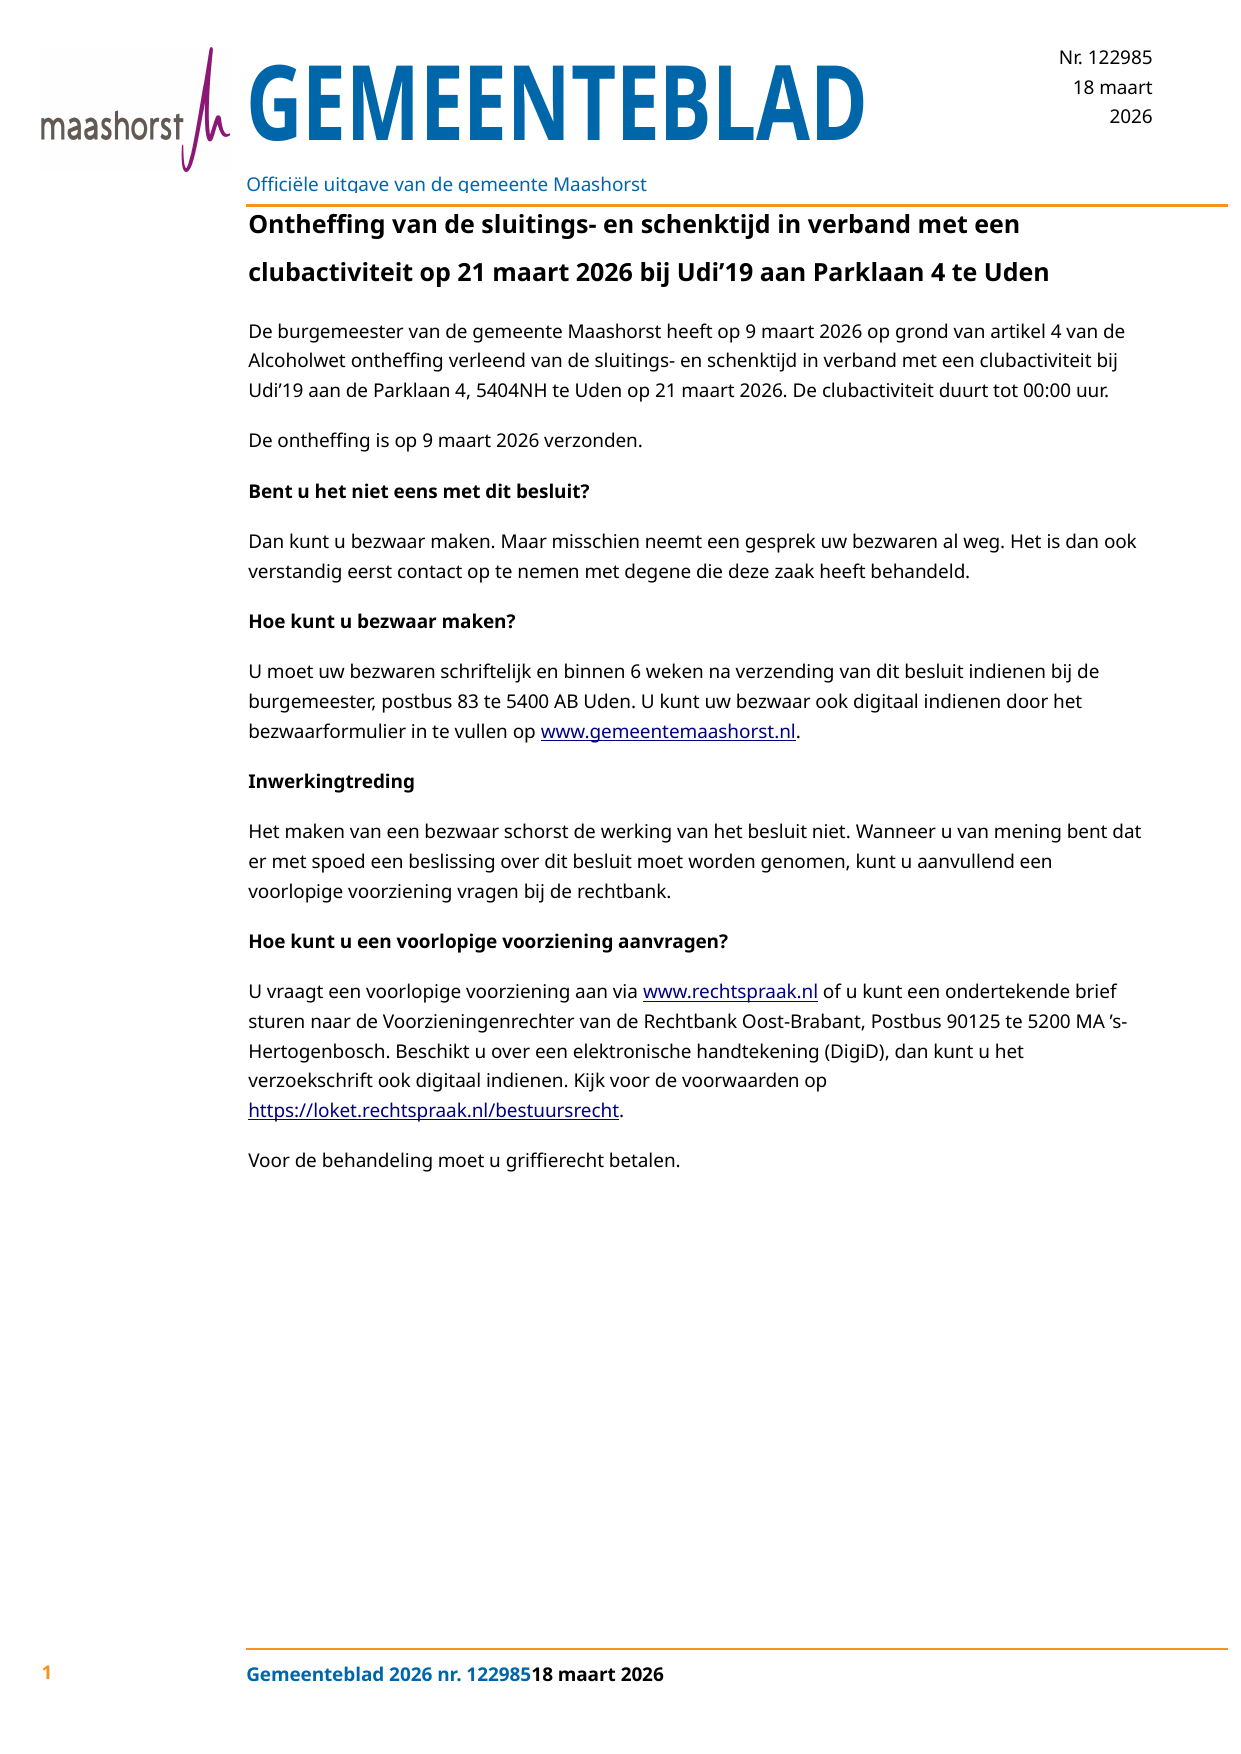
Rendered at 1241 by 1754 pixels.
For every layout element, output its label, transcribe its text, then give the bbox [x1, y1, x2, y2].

text Inwerkingtreding [248, 768, 1152, 794]
text Hoe kunt u een voorlopige voorziening aanvragen? [248, 928, 1152, 954]
text Voor de behandeling moet u griffierecht betalen. [248, 1147, 1152, 1173]
text De burgemeester van de gemeente Maashorst heeft op 9 maart 2026 op grond van artikel 4 van de Alcoholwet ontheffing verleend van de sluitings- en schenktijd in verband met een clubactiviteit bij Udi’19 aan de Parklaan 4, 5404NH te Uden op 21 maart 2026. De clubactiviteit duurt tot 00:00 uur. [248, 318, 1152, 403]
text Hoe kunt u bezwaar maken? [248, 608, 1152, 634]
picture [41, 47, 231, 172]
text Het maken van een bezwaar schorst de werking van het besluit niet. Wanneer u van mening bent dat er met spoed een beslissing over dit besluit moet worden genomen, kunt u aanvullend een voorlopige voorziening vragen bij de rechtbank. [248, 819, 1152, 904]
text De ontheffing is op 9 maart 2026 verzonden. [248, 427, 1152, 453]
text Ontheffing van de sluitings- en schenktijd in verband met een clubactiviteit op 21 maart 2026 bij Udi’19 aan Parklaan 4 te Uden [248, 207, 1152, 288]
text Bent u het niet eens met dit besluit? [248, 478, 1152, 504]
text Dan kunt u bezwaar maken. Maar misschien neemt een gesprek uw bezwaren al weg. Het is dan ook verstandig eerst contact op te nemen met degene die deze zaak heeft behandeld. [248, 528, 1152, 584]
text U moet uw bezwaren schriftelijk en binnen 6 weken na verzending van dit besluit indienen bij de burgemeester, postbus 83 te 5400 AB Uden. U kunt uw bezwaar ook digitaal indienen door het bezwaarformulier in te vullen op www.gemeentemaashorst.nl. [248, 659, 1152, 744]
text U vraagt een voorlopige voorziening aan via www.rechtspraak.nl of u kunt een ondertekende brief sturen naar de Voorzieningenrechter van de Rechtbank Oost-Brabant, Postbus 90125 te 5200 MA ’s-Hertogenbosch. Beschikt u over een elektronische handtekening (DigiD), dan kunt u het verzoekschrift ook digitaal indienen. Kijk voor de voorwaarden op https://loket.rechtspraak.nl/bestuursrecht. [248, 979, 1152, 1123]
